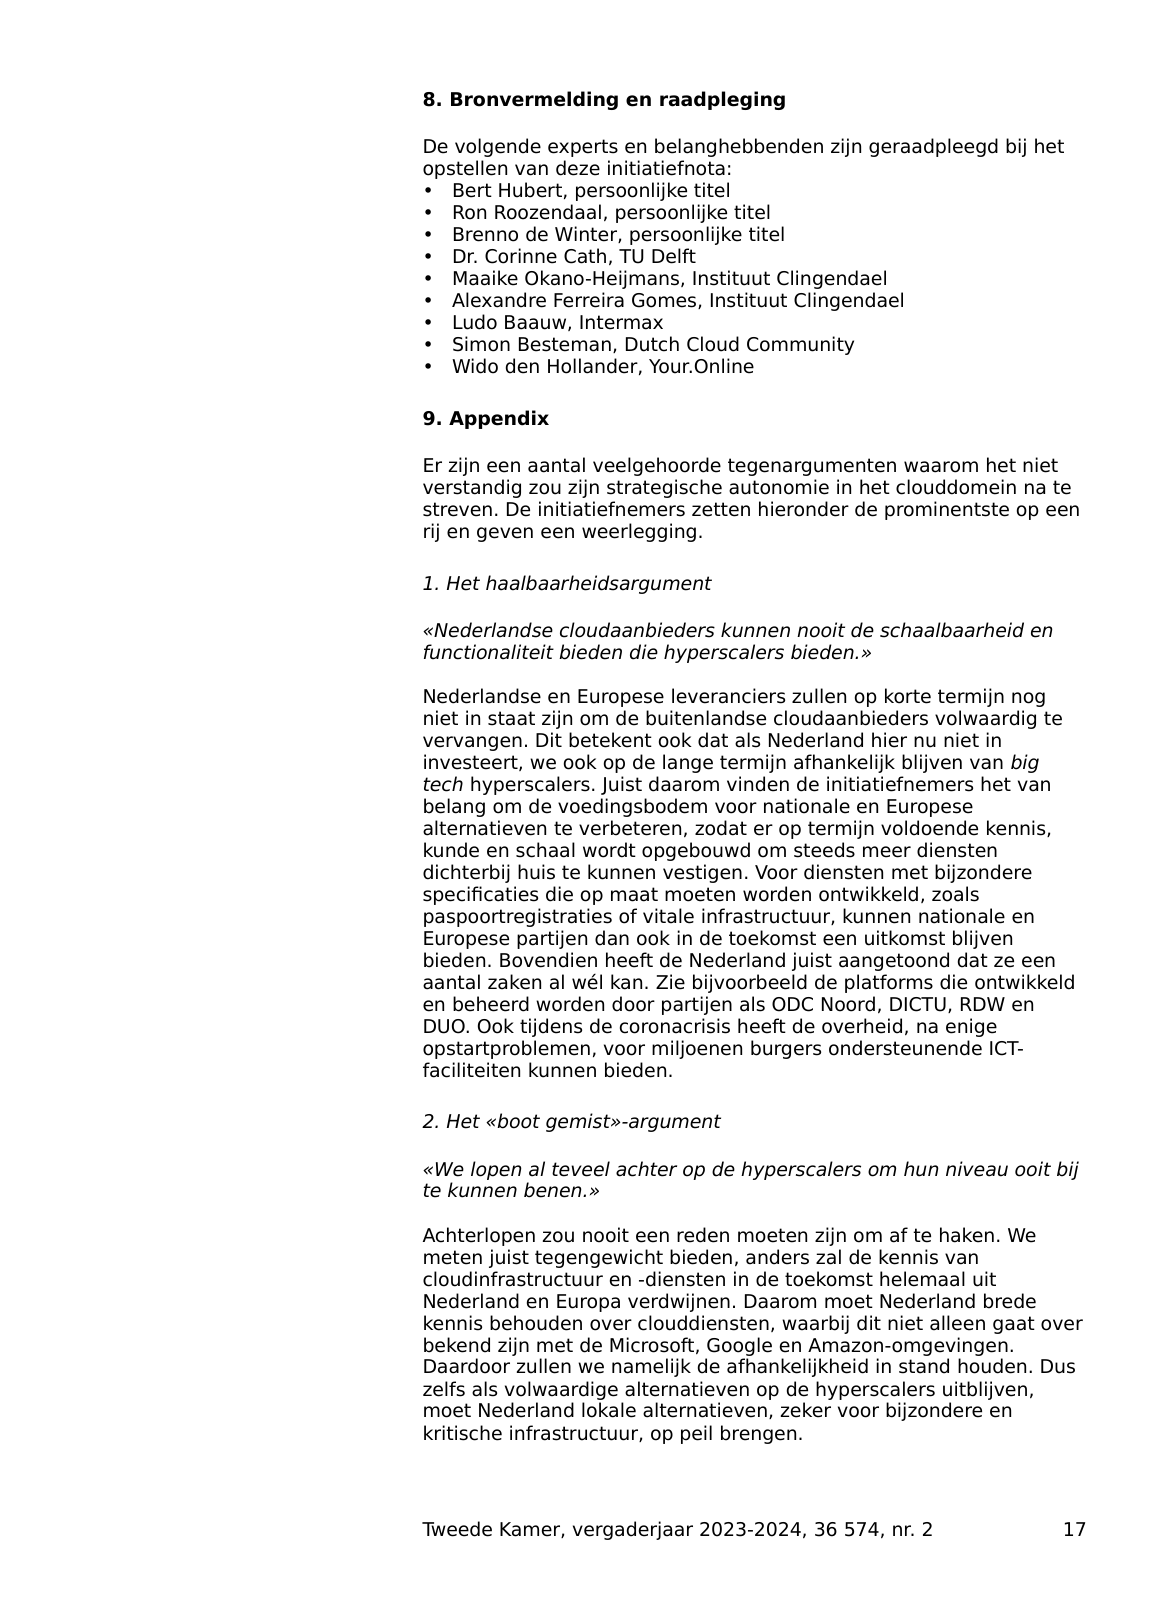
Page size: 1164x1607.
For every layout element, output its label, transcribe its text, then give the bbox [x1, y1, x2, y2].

text • Ludo Baauw, Intermax [422, 312, 1087, 334]
text • Alexandre Ferreira Gomes, Instituut Clingendael [422, 290, 1087, 312]
text Nederlandse en Europese leveranciers zullen op korte termijn nog niet in staat zijn om de buitenlandse cloudaanbieders volwaardig te vervangen. Dit betekent ook dat als Nederland hier nu niet in investeert, we ook op de lange termijn afhankelijk blijven van big tech hyperscalers. Juist daarom vinden de initiatiefnemers het van belang om de voedingsbodem voor nationale en Europese alternatieven te verbeteren, zodat er op termijn voldoende kennis, kunde en schaal wordt opgebouwd om steeds meer diensten dichterbij huis te kunnen vestigen. Voor diensten met bijzondere specificaties die op maat moeten worden ontwikkeld, zoals paspoortregistraties of vitale infrastructuur, kunnen nationale en Europese partijen dan ook in de toekomst een uitkomst blijven bieden. Bovendien heeft de Nederland juist aangetoond dat ze een aantal zaken al wél kan. Zie bijvoorbeeld de platforms die ontwikkeld en beheerd worden door partijen als ODC Noord, DICTU, RDW en DUO. Ook tijdens de coronacrisis heeft de overheid, na enige opstartproblemen, voor miljoenen burgers ondersteunende ICT-faciliteiten kunnen bieden. [422, 686, 1087, 1081]
subtitle 1. Het haalbaarheidsargument [422, 573, 1087, 595]
text Achterlopen zou nooit een reden moeten zijn om af te haken. We meten juist tegengewicht bieden, anders zal de kennis van cloudinfrastructuur en -diensten in de toekomst helemaal uit Nederland en Europa verdwijnen. Daarom moet Nederland brede kennis behouden over clouddiensten, waarbij dit niet alleen gaat over bekend zijn met de Microsoft, Google en Amazon-omgevingen. Daardoor zullen we namelijk de afhankelijkheid in stand houden. Dus zelfs als volwaardige alternatieven op de hyperscalers uitblijven, moet Nederland lokale alternatieven, zeker voor bijzondere en kritische infrastructuur, op peil brengen. [422, 1224, 1087, 1444]
subtitle 8. Bronvermelding en raadpleging [422, 89, 1087, 111]
text • Wido den Hollander, Your.Online [422, 356, 1087, 378]
text Er zijn een aantal veelgehoorde tegenargumenten waarom het niet verstandig zou zijn strategische autonomie in het clouddomein na te streven. De initiatiefnemers zetten hieronder de prominentste op een rij en geven een weerlegging. [422, 455, 1087, 543]
subtitle 2. Het «boot gemist»-argument [422, 1111, 1087, 1133]
text • Ron Roozendaal, persoonlijke titel [422, 202, 1087, 224]
text De volgende experts en belanghebbenden zijn geraadpleegd bij het opstellen van deze initiatiefnota: [422, 136, 1087, 180]
text • Brenno de Winter, persoonlijke titel [422, 224, 1087, 246]
text «Nederlandse cloudaanbieders kunnen nooit de schaalbaarheid en functionaliteit bieden die hyperscalers bieden.» [422, 620, 1087, 664]
text • Bert Hubert, persoonlijke titel [422, 180, 1087, 202]
text • Maaike Okano-Heijmans, Instituut Clingendael [422, 268, 1087, 290]
text «We lopen al teveel achter op de hyperscalers om hun niveau ooit bij te kunnen benen.» [422, 1158, 1087, 1202]
text • Dr. Corinne Cath, TU Delft [422, 246, 1087, 268]
text • Simon Besteman, Dutch Cloud Community [422, 334, 1087, 356]
subtitle 9. Appendix [422, 408, 1087, 430]
